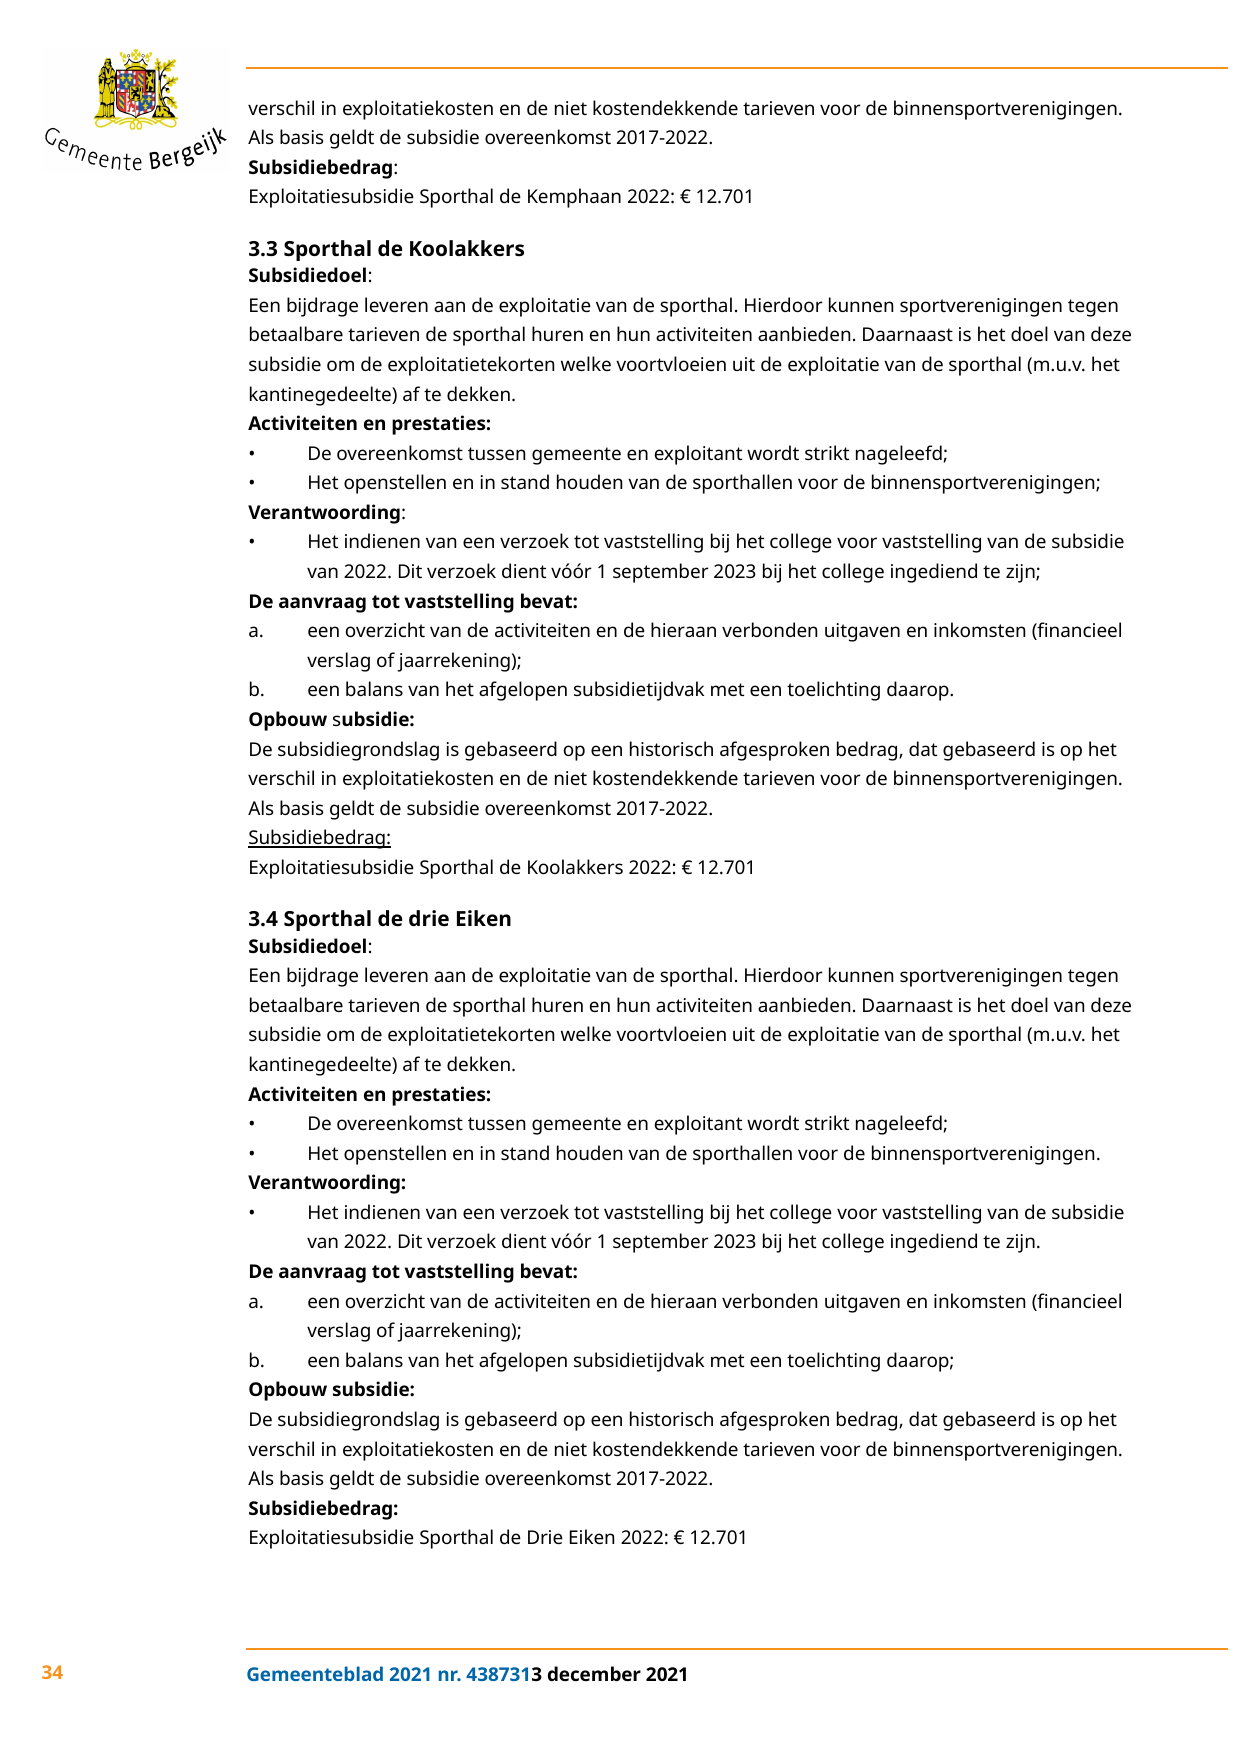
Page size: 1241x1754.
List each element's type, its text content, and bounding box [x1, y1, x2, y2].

text Een bijdrage leveren aan de exploitatie van de sporthal. Hierdoor kunnen sportverenigingen tegen betaalbare tarieven de sporthal huren en hun activiteiten aanbieden. Daarnaast is het doel van deze subsidie om de exploitatietekorten welke voortvloeien uit de exploitatie van de sporthal (m.u.v. het kantinegedeelte) af te dekken. [248, 292, 1152, 406]
text Opbouw subsidie: [248, 706, 1152, 732]
list De overeenkomst tussen gemeente en exploitant wordt strikt nageleefd; [248, 440, 1152, 466]
text Exploitatiesubsidie Sporthal de Kemphaan 2022: € 12.701 [248, 183, 1152, 209]
text Activiteiten en prestaties: [248, 410, 1152, 436]
list Het indienen van een verzoek tot vaststelling bij het college voor vaststelling van de subsidie van 2022. Dit verzoek dient vóór 1 september 2023 bij het college ingediend te zijn; [248, 529, 1152, 584]
text De aanvraag tot vaststelling bevat: [248, 588, 1152, 613]
list een balans van het afgelopen subsidietijdvak met een toelichting daarop; [248, 1347, 1152, 1373]
text Een bijdrage leveren aan de exploitatie van de sporthal. Hierdoor kunnen sportverenigingen tegen betaalbare tarieven de sporthal huren en hun activiteiten aanbieden. Daarnaast is het doel van deze subsidie om de exploitatietekorten welke voortvloeien uit de exploitatie van de sporthal (m.u.v. het kantinegedeelte) af te dekken. [248, 962, 1152, 1077]
list een overzicht van de activiteiten en de hieraan verbonden uitgaven en inkomsten (financieel verslag of jaarrekening); [248, 1288, 1152, 1343]
text Opbouw subsidie: [248, 1377, 1152, 1402]
list De overeenkomst tussen gemeente en exploitant wordt strikt nageleefd; [248, 1110, 1152, 1136]
text 3.4 Sporthal de drie Eiken [248, 904, 1152, 933]
text De aanvraag tot vaststelling bevat: [248, 1258, 1152, 1284]
text Exploitatiesubsidie Sporthal de Drie Eiken 2022: € 12.701 [248, 1524, 1152, 1550]
text Subsidiedoel: [248, 262, 1152, 288]
text Verantwoording: [248, 1169, 1152, 1195]
list een overzicht van de activiteiten en de hieraan verbonden uitgaven en inkomsten (financieel verslag of jaarrekening); [248, 617, 1152, 673]
text De subsidiegrondslag is gebaseerd op een historisch afgesproken bedrag, dat gebaseerd is op het verschil in exploitatiekosten en de niet kostendekkende tarieven voor de binnensportverenigingen. Als basis geldt de subsidie overeenkomst 2017-2022. [248, 736, 1152, 821]
text Activiteiten en prestaties: [248, 1081, 1152, 1107]
text De subsidiegrondslag is gebaseerd op een historisch afgesproken bedrag, dat gebaseerd is op het verschil in exploitatiekosten en de niet kostendekkende tarieven voor de binnensportverenigingen. Als basis geldt de subsidie overeenkomst 2017-2022. [248, 1406, 1152, 1491]
list Het openstellen en in stand houden van de sporthallen voor de binnensportverenigingen. [248, 1140, 1152, 1166]
text Subsidiebedrag: [248, 154, 1152, 180]
list Het indienen van een verzoek tot vaststelling bij het college voor vaststelling van de subsidie van 2022. Dit verzoek dient vóór 1 september 2023 bij het college ingediend te zijn. [248, 1199, 1152, 1254]
text verschil in exploitatiekosten en de niet kostendekkende tarieven voor de binnensportverenigingen. Als basis geldt de subsidie overeenkomst 2017-2022. [248, 95, 1152, 150]
text Subsidiebedrag: [248, 824, 1152, 850]
picture [41, 47, 231, 172]
text 3.3 Sporthal de Koolakkers [248, 234, 1152, 262]
list een balans van het afgelopen subsidietijdvak met een toelichting daarop. [248, 677, 1152, 702]
text Subsidiedoel: [248, 933, 1152, 959]
list Het openstellen en in stand houden van de sporthallen voor de binnensportverenigingen; [248, 469, 1152, 495]
text Exploitatiesubsidie Sporthal de Koolakkers 2022: € 12.701 [248, 854, 1152, 880]
text Subsidiebedrag: [248, 1495, 1152, 1521]
text Verantwoording: [248, 499, 1152, 525]
